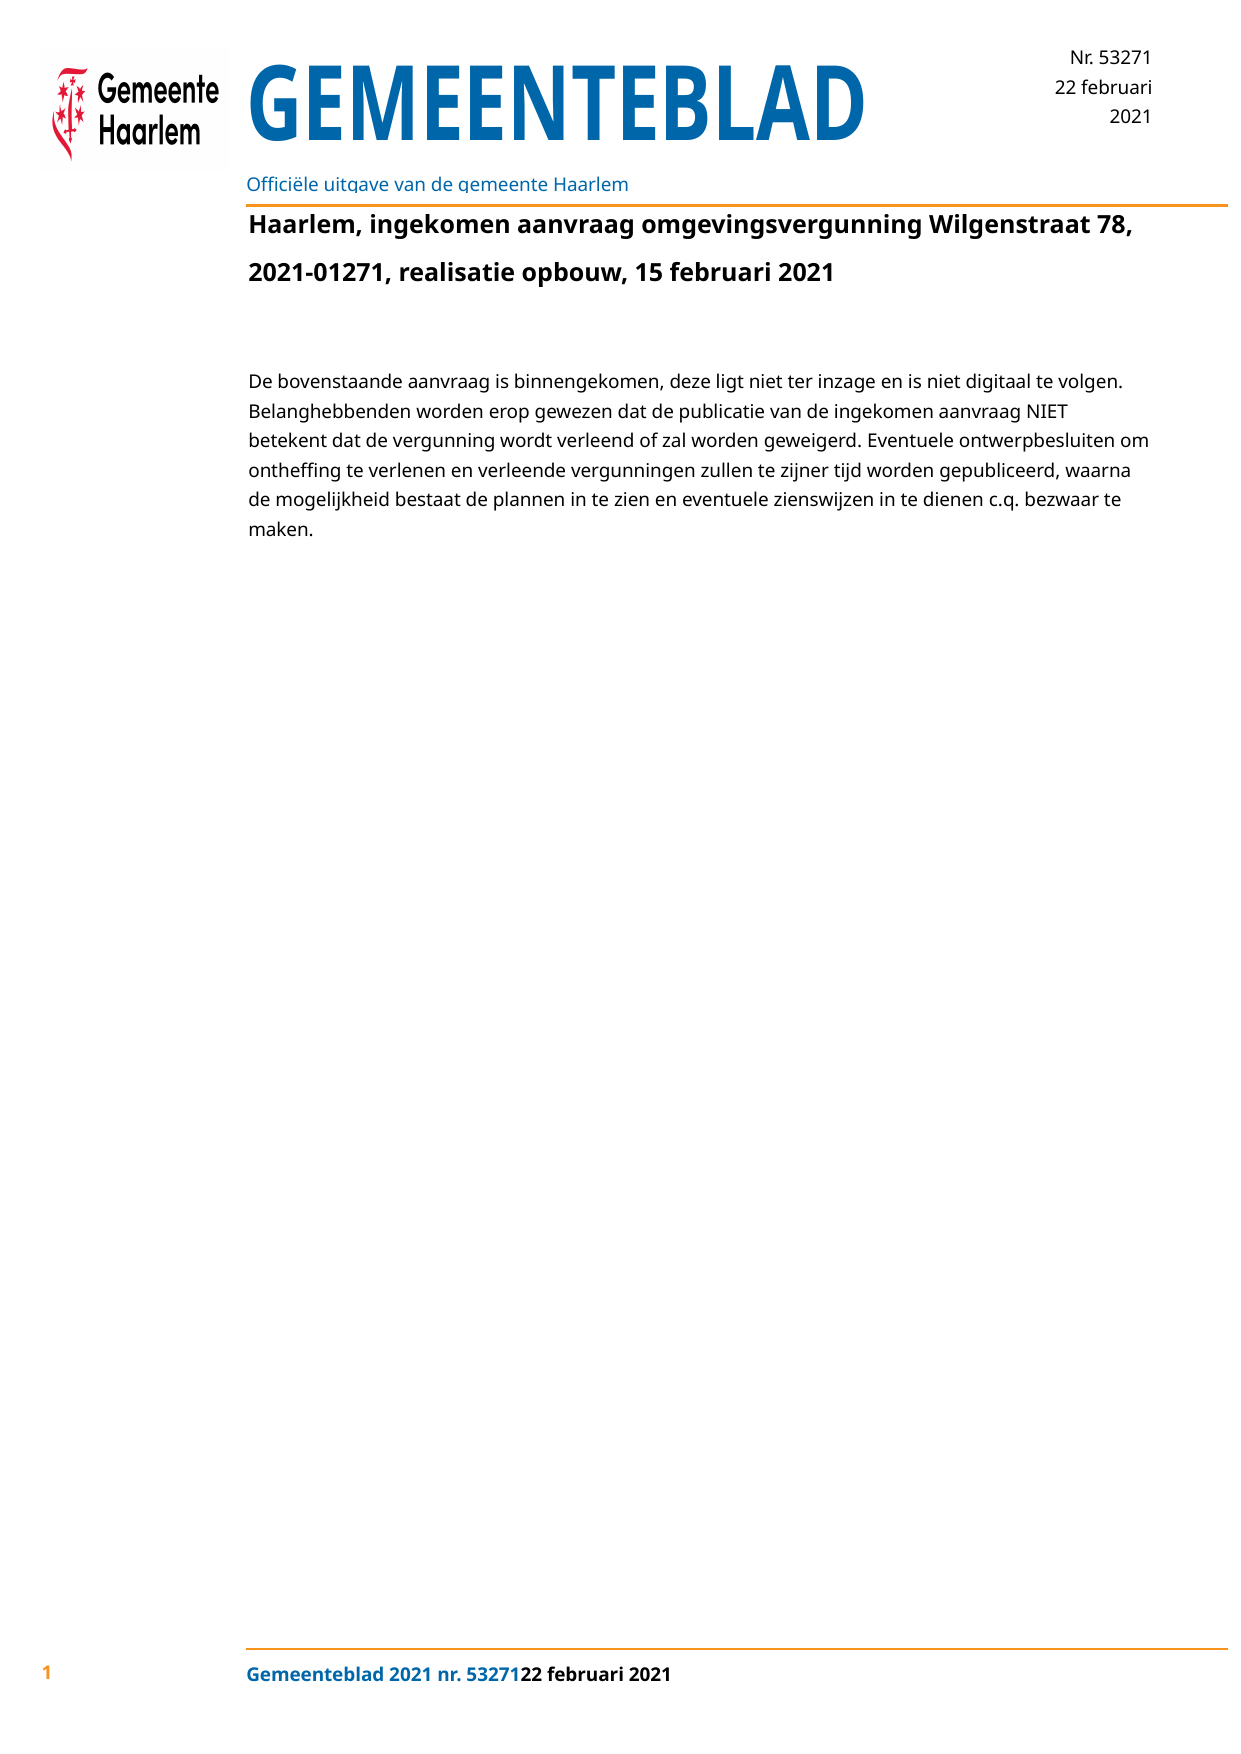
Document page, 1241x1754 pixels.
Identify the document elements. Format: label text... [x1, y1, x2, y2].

text Haarlem, ingekomen aanvraag omgevingsvergunning Wilgenstraat 78, 2021-01271, realisatie opbouw, 15 februari 2021 [248, 207, 1152, 288]
picture [41, 47, 231, 172]
text De bovenstaande aanvraag is binnengekomen, deze ligt niet ter inzage en is niet digitaal te volgen. Belanghebbenden worden erop gewezen dat de publicatie van de ingekomen aanvraag NIET betekent dat de vergunning wordt verleend of zal worden geweigerd. Eventuele ontwerpbesluiten om ontheffing te verlenen en verleende vergunningen zullen te zijner tijd worden gepubliceerd, waarna de mogelijkheid bestaat de plannen in te zien en eventuele zienswijzen in te dienen c.q. bezwaar te maken. [248, 368, 1152, 542]
